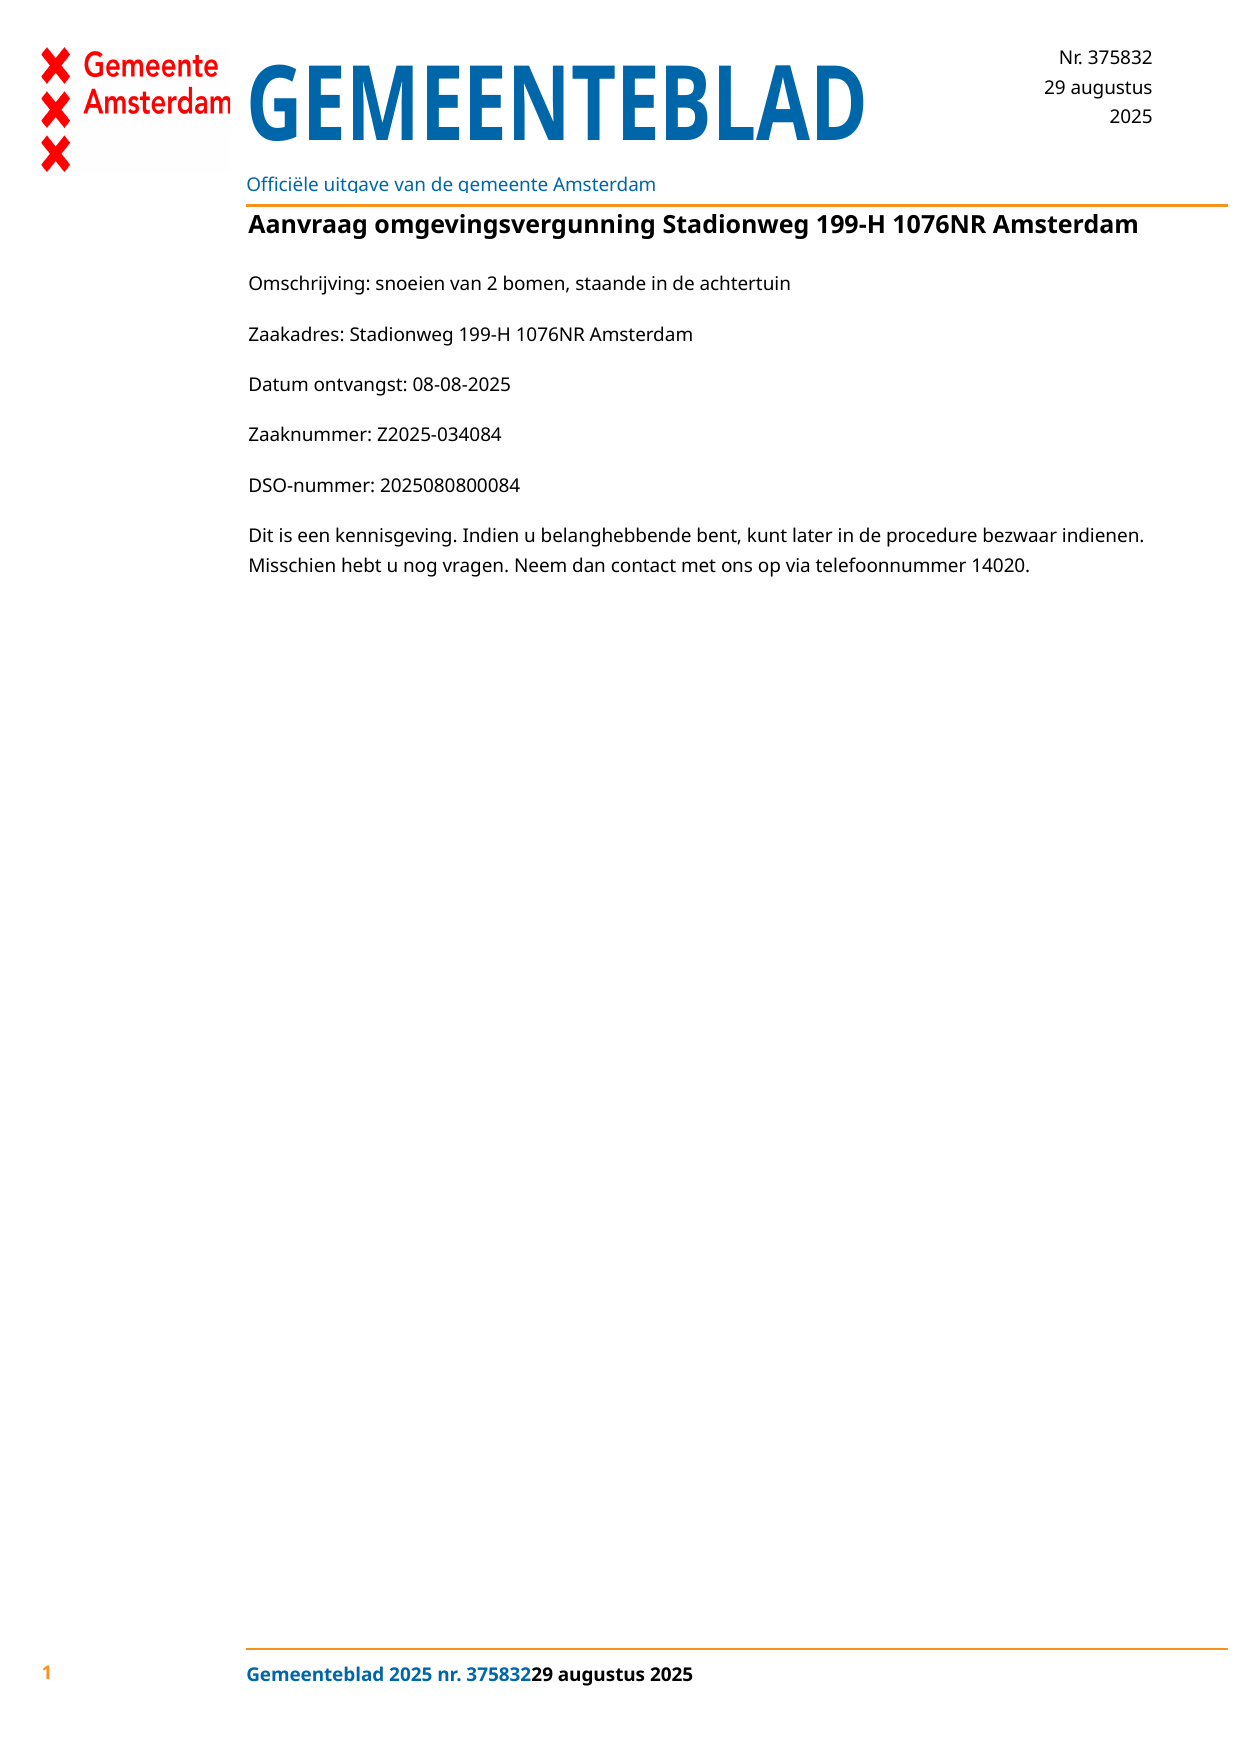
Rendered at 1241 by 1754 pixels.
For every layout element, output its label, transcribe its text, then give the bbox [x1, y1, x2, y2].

text Omschrijving: snoeien van 2 bomen, staande in de achtertuin [248, 270, 1152, 296]
text DSO-nummer: 2025080800084 [248, 472, 1152, 498]
text Datum ontvangst: 08-08-2025 [248, 371, 1152, 397]
text Zaaknummer: Z2025-034084 [248, 422, 1152, 447]
text Aanvraag omgevingsvergunning Stadionweg 199-H 1076NR Amsterdam [248, 207, 1152, 241]
picture [41, 47, 231, 172]
text Zaakadres: Stadionweg 199-H 1076NR Amsterdam [248, 321, 1152, 346]
text Dit is een kennisgeving. Indien u belanghebbende bent, kunt later in de procedure bezwaar indienen. Misschien hebt u nog vragen. Neem dan contact met ons op via telefoonnummer 14020. [248, 522, 1152, 578]
